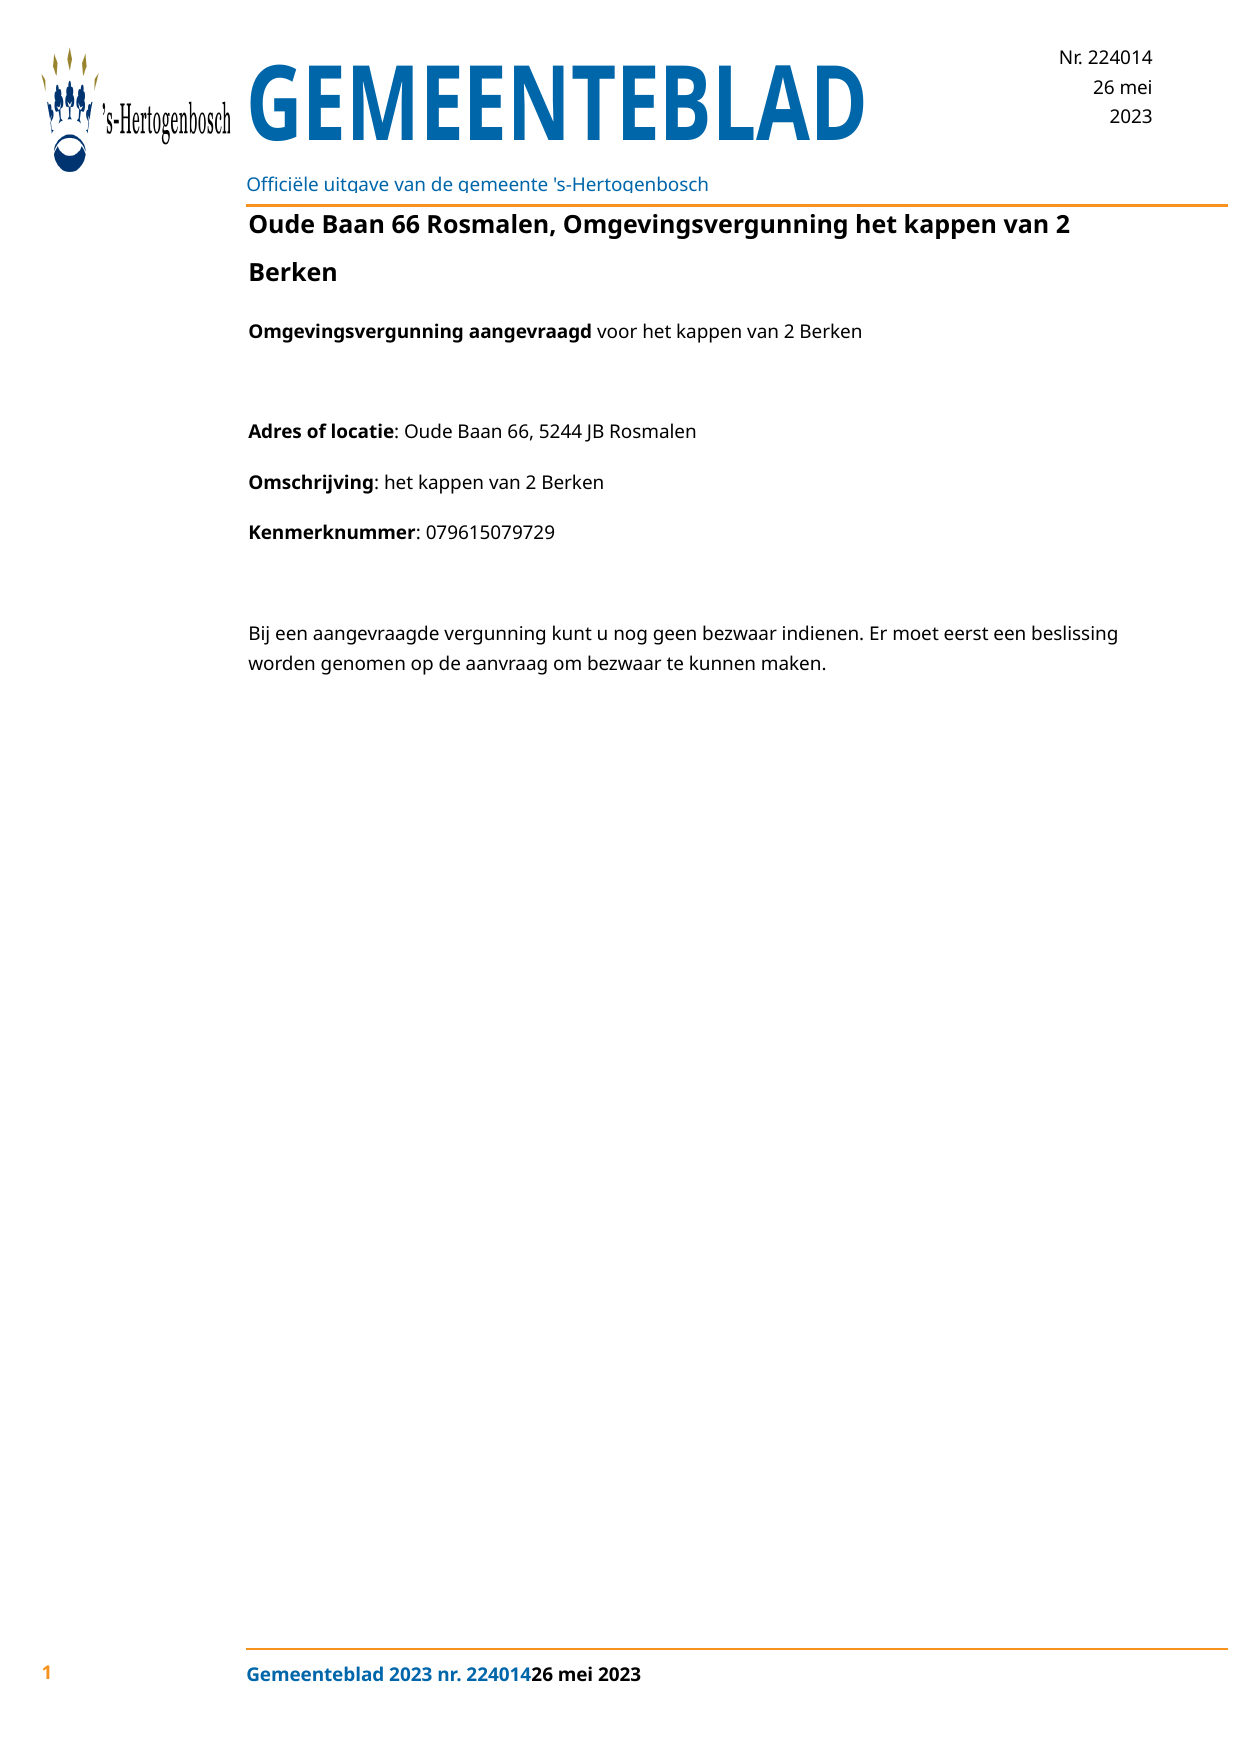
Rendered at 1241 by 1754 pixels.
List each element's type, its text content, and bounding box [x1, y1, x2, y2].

text Kenmerknummer: 079615079729 [248, 519, 1152, 545]
picture [41, 47, 231, 172]
text Bij een aangevraagde vergunning kunt u nog geen bezwaar indienen. Er moet eerst een beslissing worden genomen op de aanvraag om bezwaar te kunnen maken. [248, 620, 1152, 676]
text Omschrijving: het kappen van 2 Berken [248, 469, 1152, 495]
text Adres of locatie: Oude Baan 66, 5244 JB Rosmalen [248, 419, 1152, 444]
text Omgevingsvergunning aangevraagd voor het kappen van 2 Berken [248, 318, 1152, 344]
text Oude Baan 66 Rosmalen, Omgevingsvergunning het kappen van 2 Berken [248, 207, 1152, 288]
